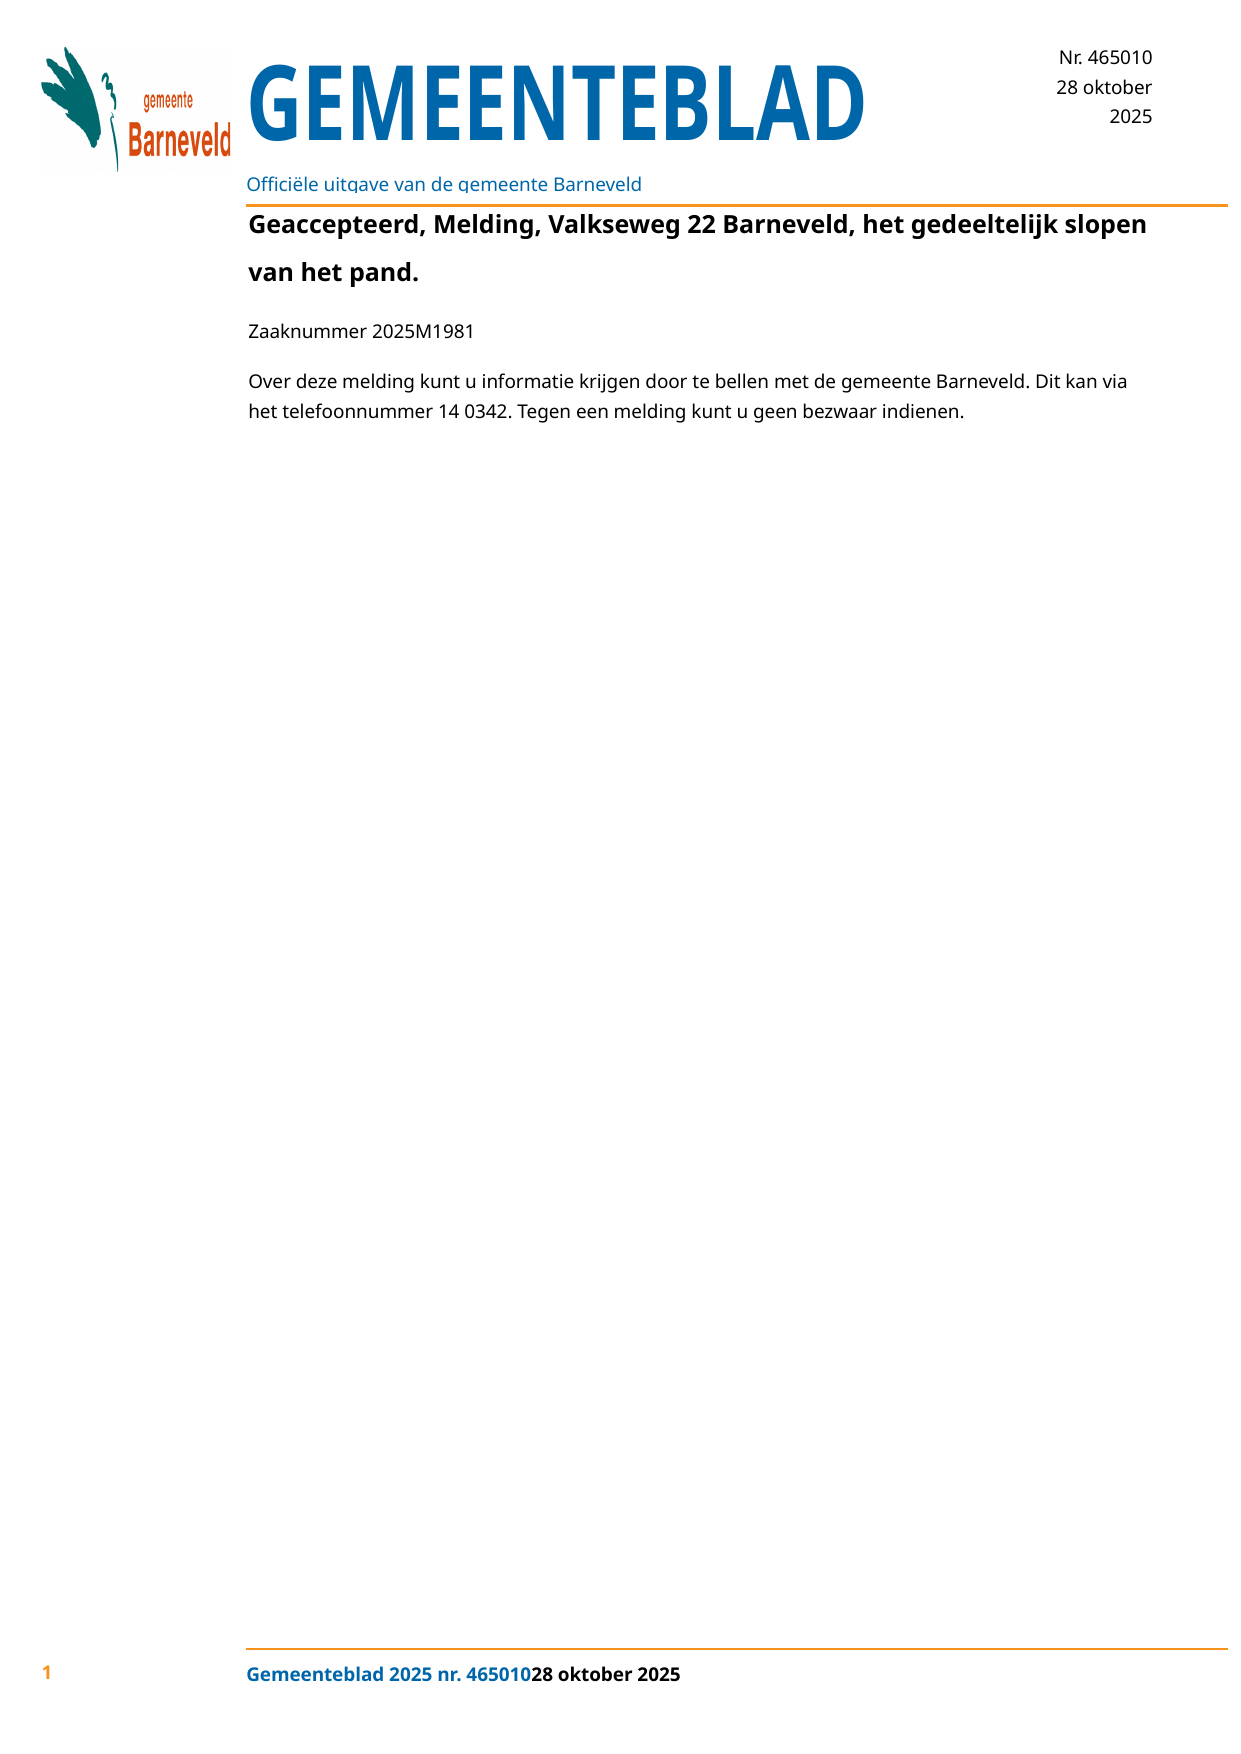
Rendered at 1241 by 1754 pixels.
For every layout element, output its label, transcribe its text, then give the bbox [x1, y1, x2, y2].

text Geaccepteerd, Melding, Valkseweg 22 Barneveld, het gedeeltelijk slopen van het pand. [248, 207, 1152, 288]
picture [41, 47, 231, 172]
text Over deze melding kunt u informatie krijgen door te bellen met de gemeente Barneveld. Dit kan via het telefoonnummer 14 0342. Tegen een melding kunt u geen bezwaar indienen. [248, 368, 1152, 424]
text Zaaknummer 2025M1981 [248, 318, 1152, 344]
